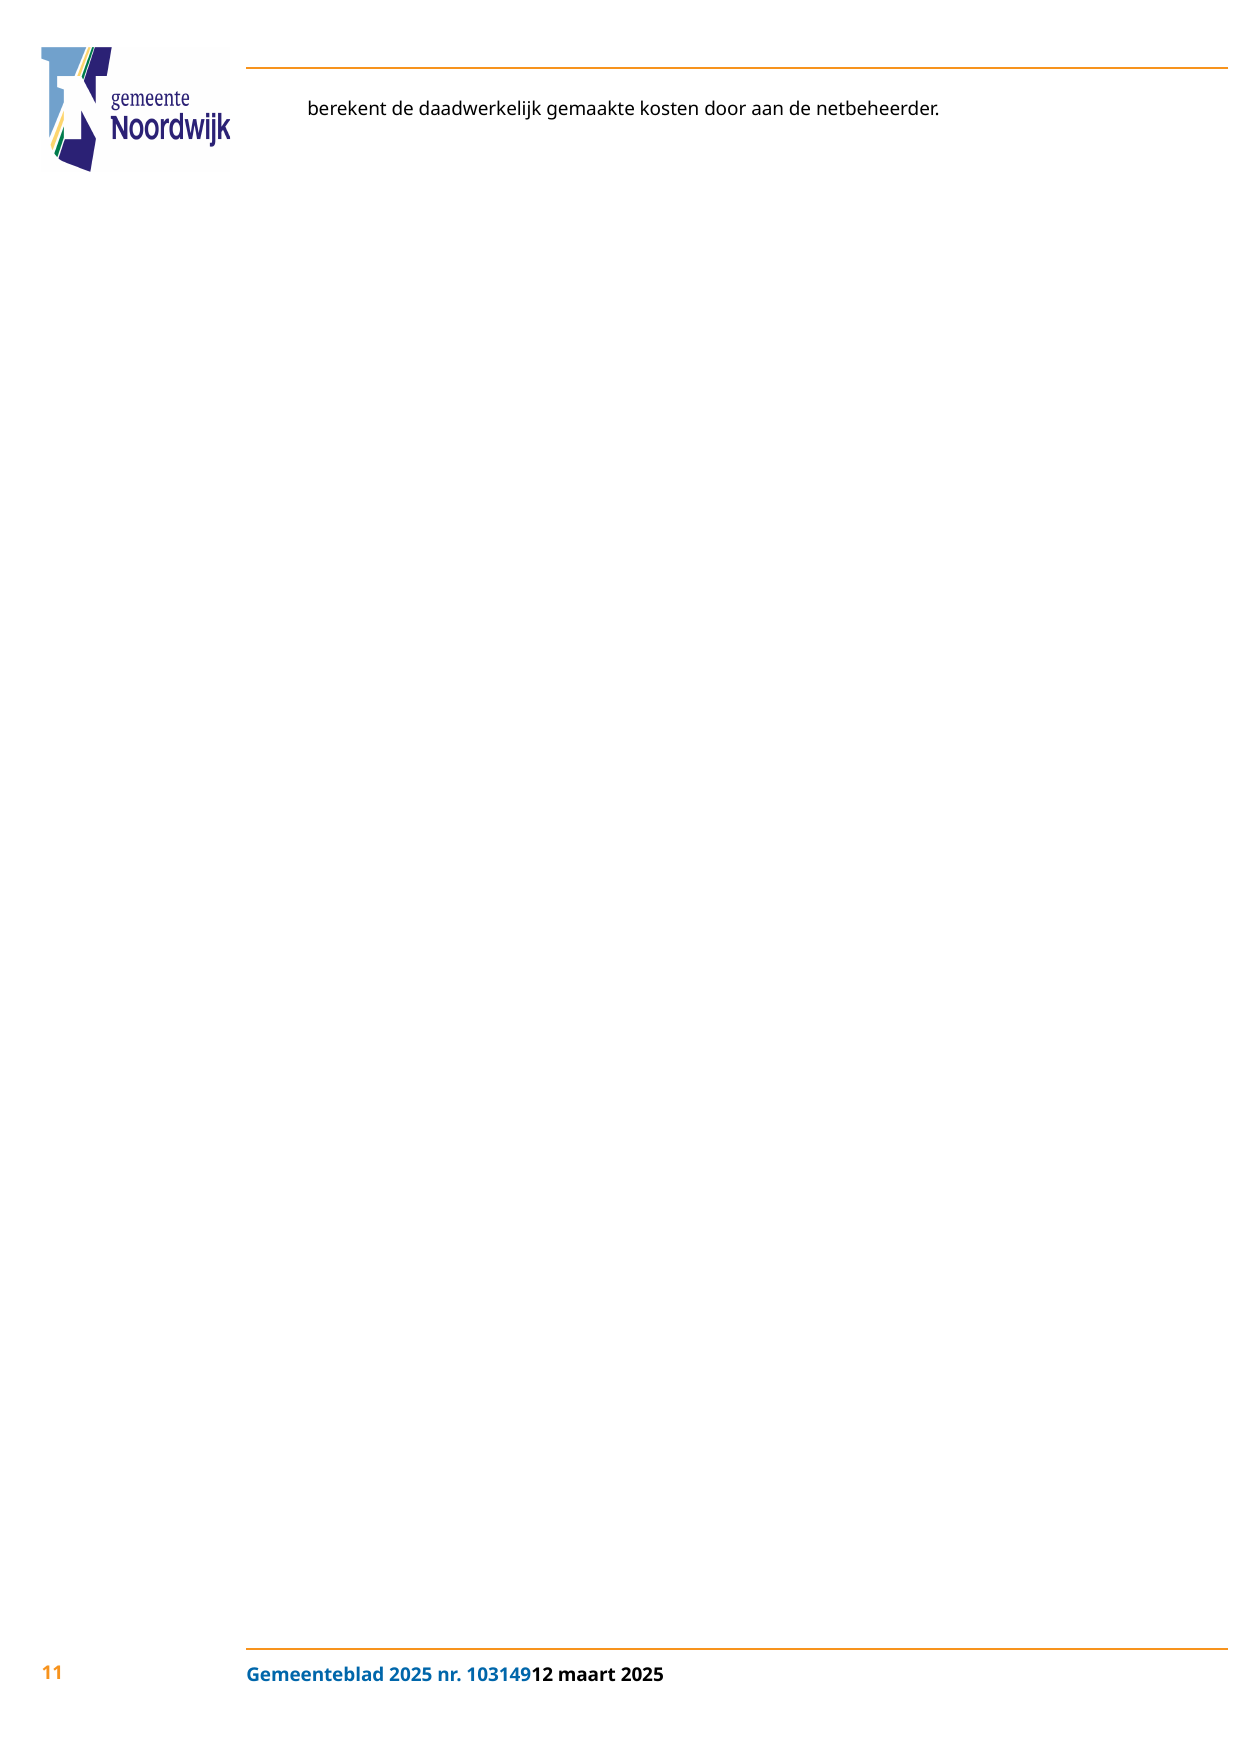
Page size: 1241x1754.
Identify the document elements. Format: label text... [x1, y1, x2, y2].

list berekent de daadwerkelijk gemaakte kosten door aan de netbeheerder. [248, 95, 1152, 121]
picture [41, 47, 231, 172]
